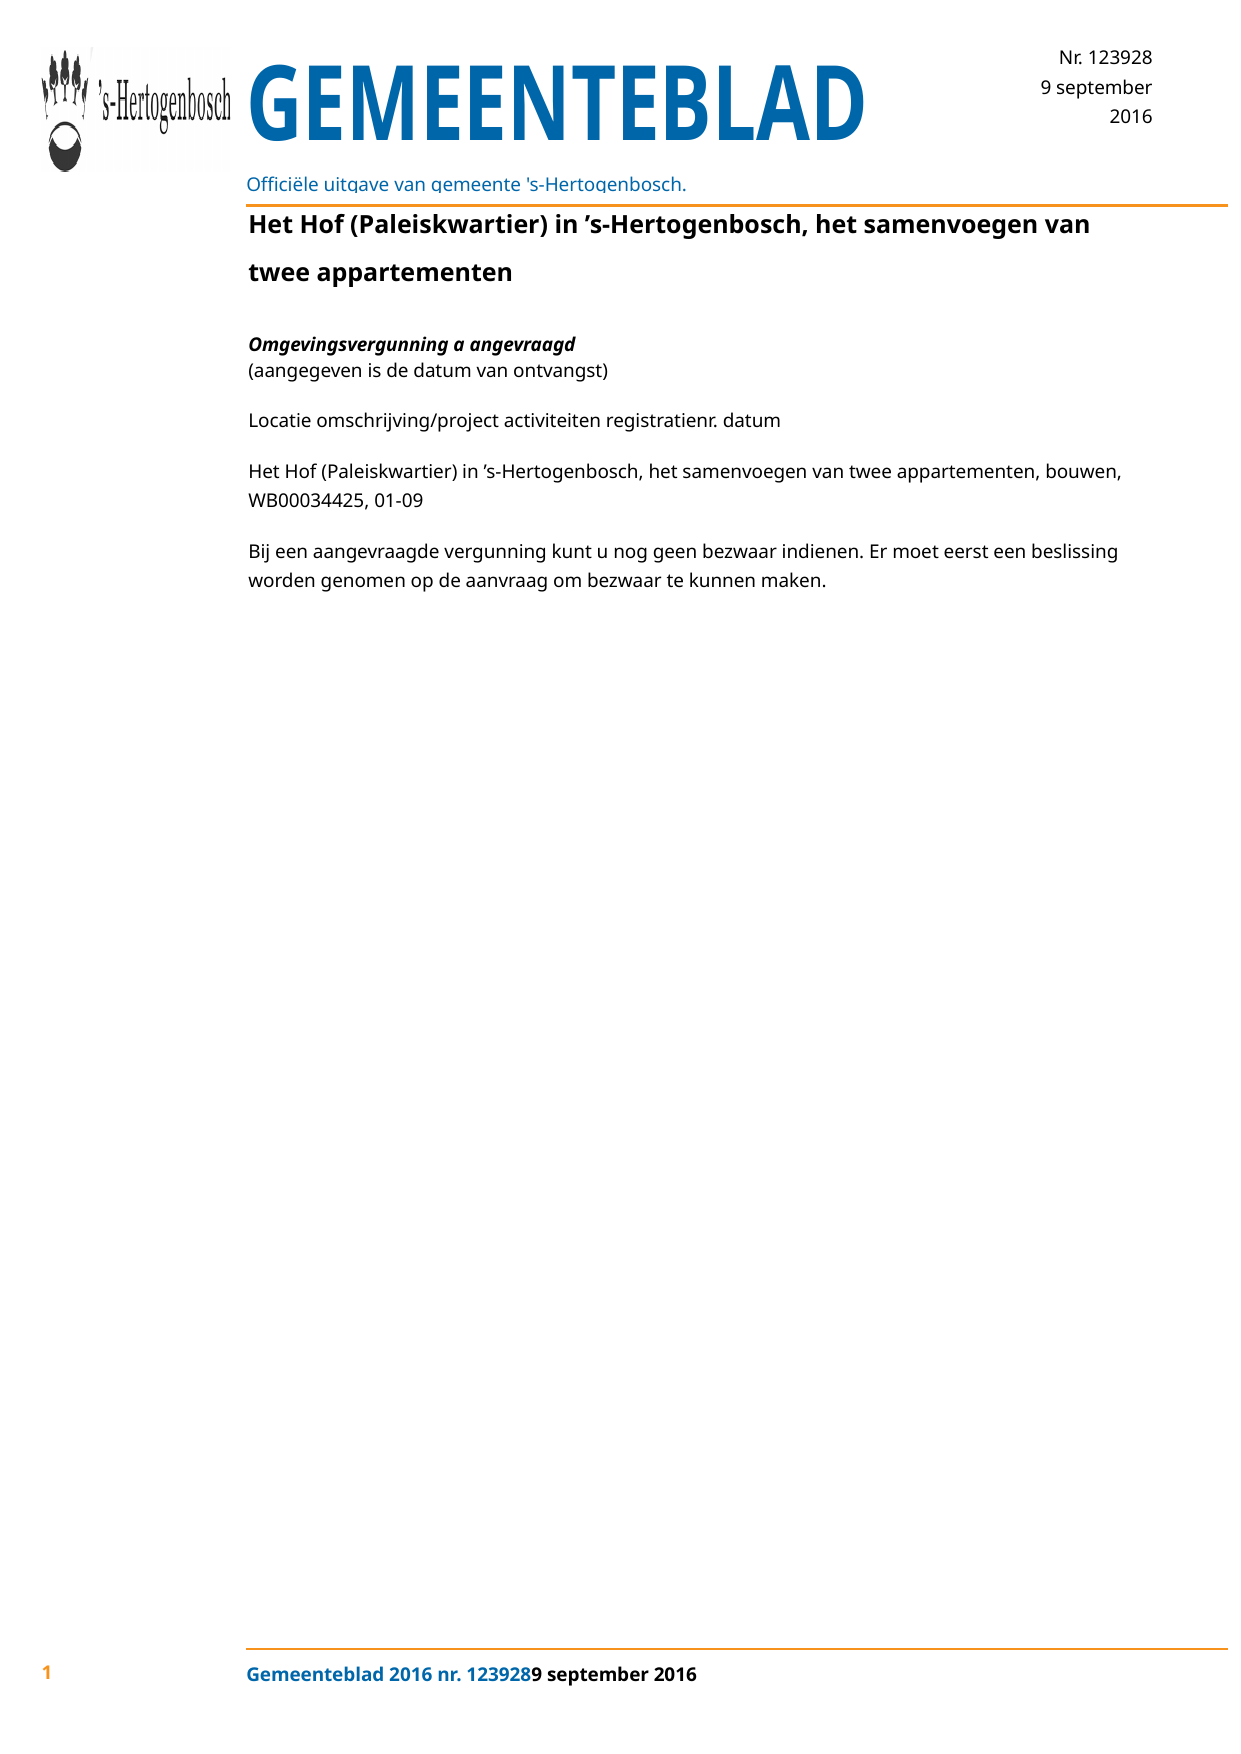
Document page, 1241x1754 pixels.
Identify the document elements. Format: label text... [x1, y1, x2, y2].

text Het Hof (Paleiskwartier) in ’s-Hertogenbosch, het samenvoegen van twee appartementen, bouwen, WB00034425, 01-09 [248, 458, 1152, 513]
text Bij een aangevraagde vergunning kunt u nog geen bezwaar indienen. Er moet eerst een beslissing worden genomen op de aanvraag om bezwaar te kunnen maken. [248, 538, 1152, 593]
text (aangegeven is de datum van ontvangst) [248, 357, 1152, 383]
text Het Hof (Paleiskwartier) in ’s-Hertogenbosch, het samenvoegen van twee appartementen [248, 207, 1152, 288]
text Locatie omschrijving/project activiteiten registratienr. datum [248, 408, 1152, 433]
text Omgevingsvergunning a angevraagd [248, 331, 1152, 357]
picture [41, 47, 231, 172]
